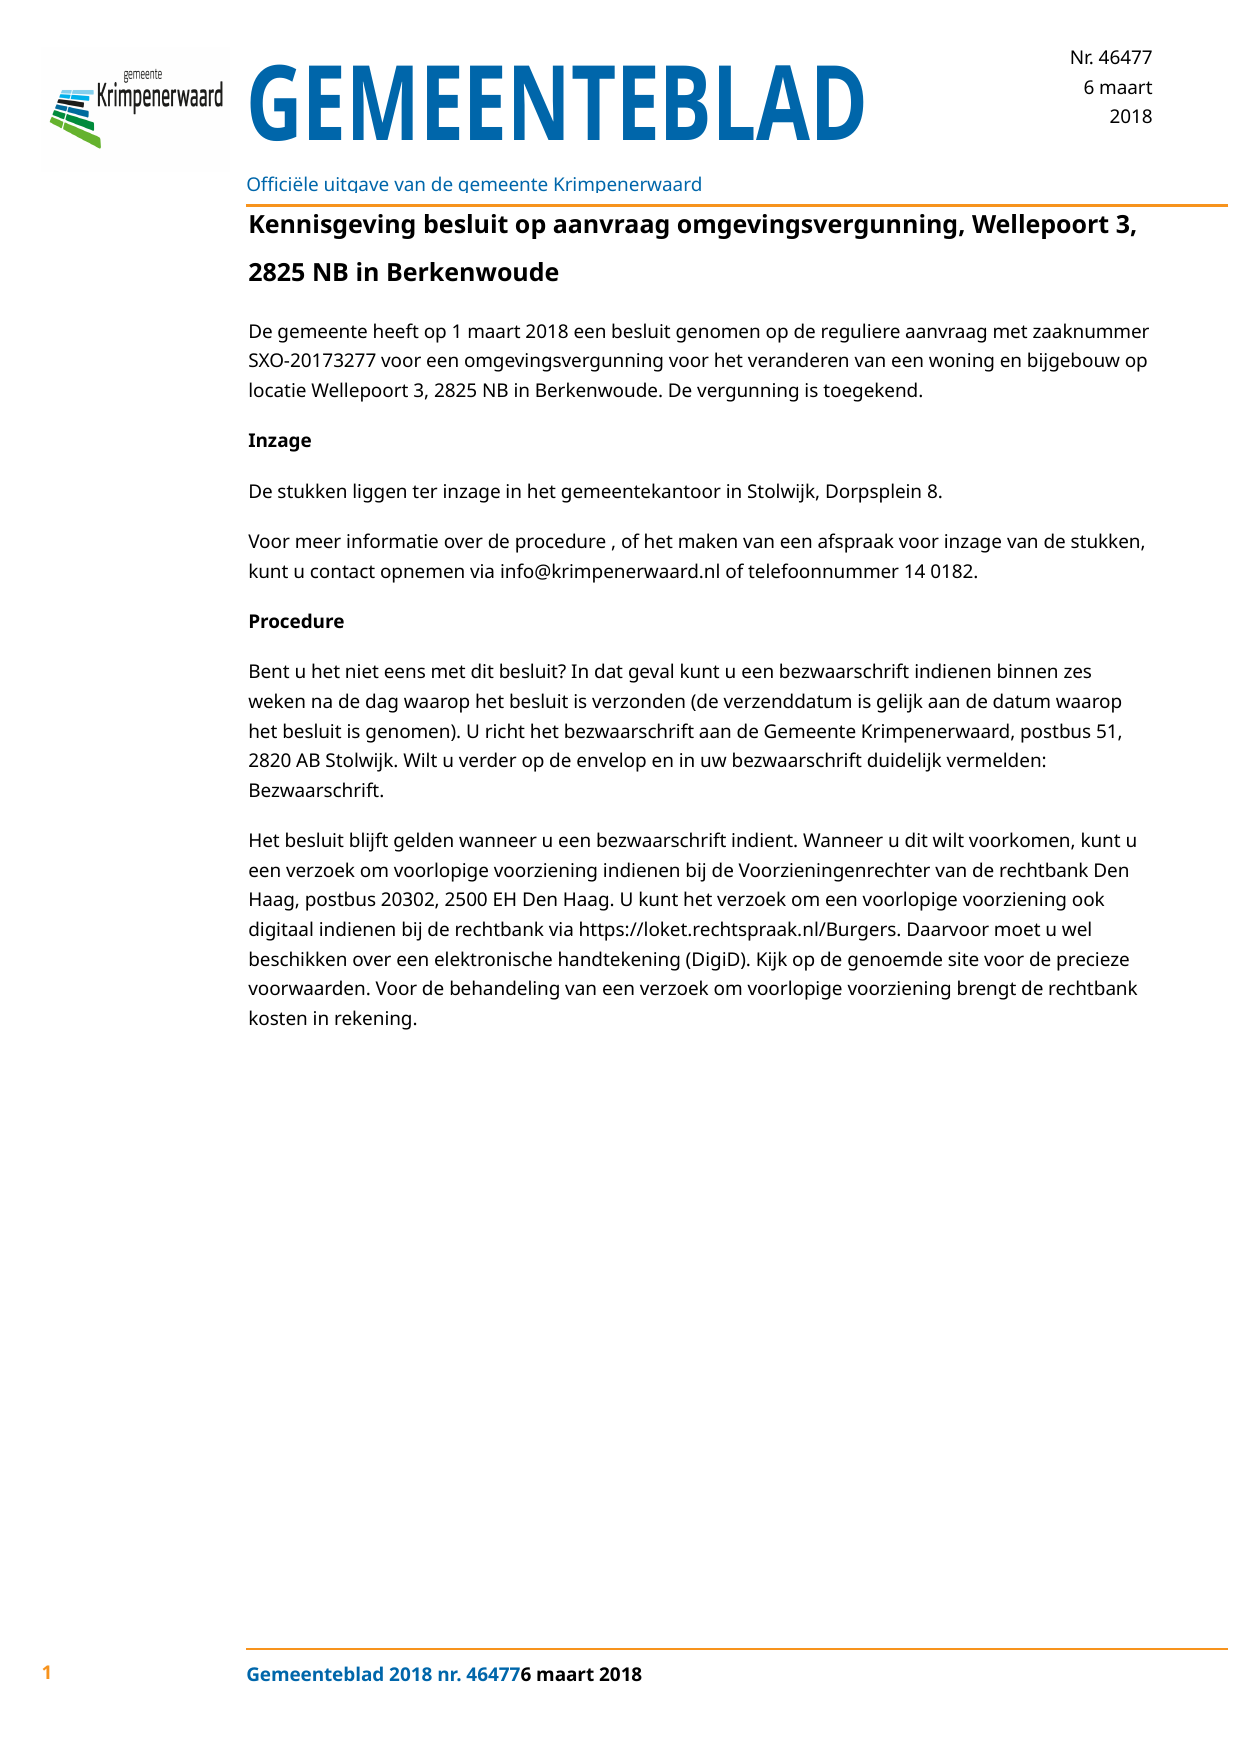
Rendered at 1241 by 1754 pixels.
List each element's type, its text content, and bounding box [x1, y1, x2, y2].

text Bent u het niet eens met dit besluit? In dat geval kunt u een bezwaarschrift indienen binnen zes weken na de dag waarop het besluit is verzonden (de verzenddatum is gelijk aan de datum waarop het besluit is genomen). U richt het bezwaarschrift aan de Gemeente Krimpenerwaard, postbus 51, 2820 AB Stolwijk. Wilt u verder op de envelop en in uw bezwaarschrift duidelijk vermelden: Bezwaarschrift. [248, 659, 1152, 803]
text De gemeente heeft op 1 maart 2018 een besluit genomen op de reguliere aanvraag met zaaknummer SXO-20173277 voor een omgevingsvergunning voor het veranderen van een woning en bijgebouw op locatie Wellepoort 3, 2825 NB in Berkenwoude. De vergunning is toegekend. [248, 318, 1152, 403]
text Inzage [248, 427, 1152, 453]
text Kennisgeving besluit op aanvraag omgevingsvergunning, Wellepoort 3, 2825 NB in Berkenwoude [248, 207, 1152, 288]
text Procedure [248, 608, 1152, 634]
text Het besluit blijft gelden wanneer u een bezwaarschrift indient. Wanneer u dit wilt voorkomen, kunt u een verzoek om voorlopige voorziening indienen bij de Voorzieningenrechter van de rechtbank Den Haag, postbus 20302, 2500 EH Den Haag. U kunt het verzoek om een voorlopige voorziening ook digitaal indienen bij de rechtbank via https://loket.rechtspraak.nl/Burgers. Daarvoor moet u wel beschikken over een elektronische handtekening (DigiD). Kijk op de genoemde site voor de precieze voorwaarden. Voor de behandeling van een verzoek om voorlopige voorziening brengt de rechtbank kosten in rekening. [248, 827, 1152, 1031]
text Voor meer informatie over de procedure , of het maken van een afspraak voor inzage van de stukken, kunt u contact opnemen via info@krimpenerwaard.nl of telefoonnummer 14 0182. [248, 528, 1152, 584]
text De stukken liggen ter inzage in het gemeentekantoor in Stolwijk, Dorpsplein 8. [248, 478, 1152, 504]
picture [41, 47, 231, 172]
